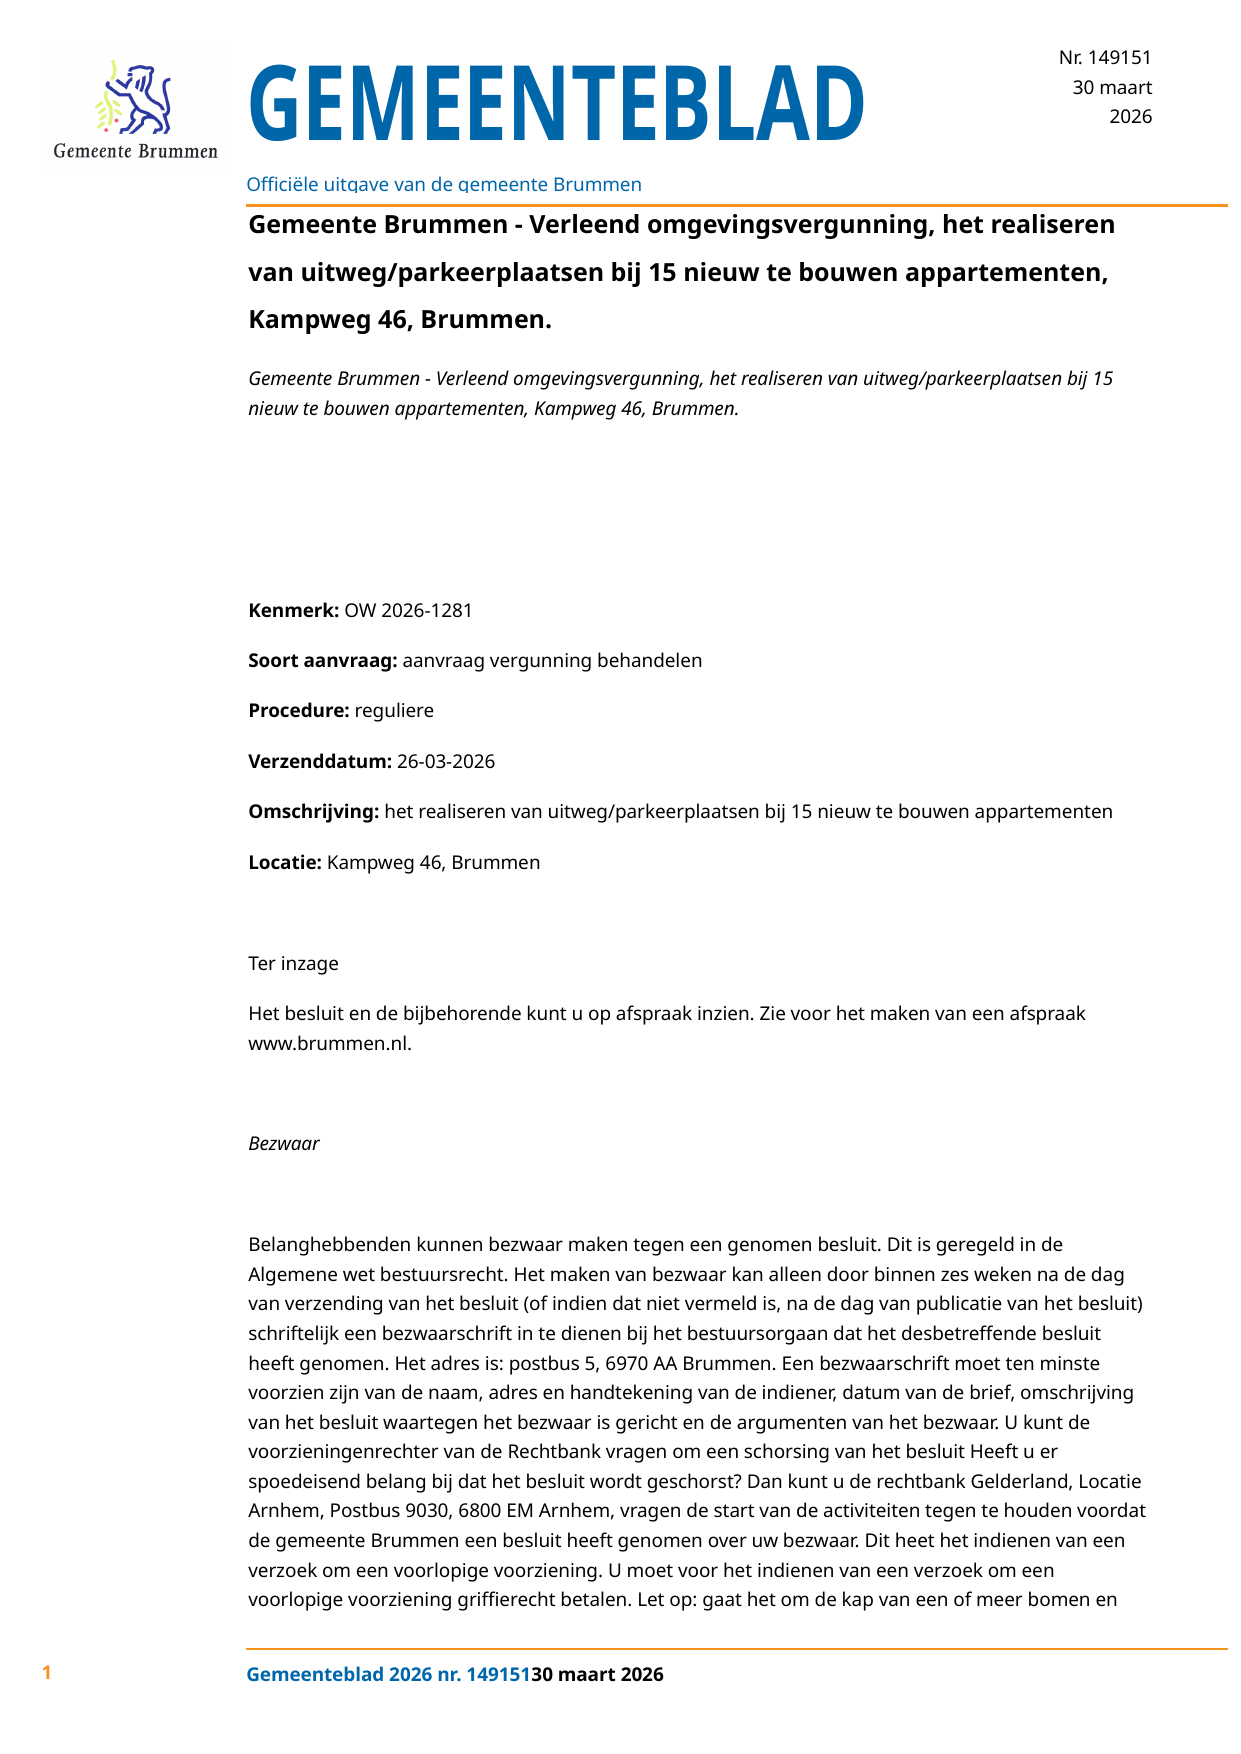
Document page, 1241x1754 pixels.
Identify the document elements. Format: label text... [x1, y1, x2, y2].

text Het besluit en de bijbehorende kunt u op afspraak inzien. Zie voor het maken van een afspraak www.brummen.nl. [248, 1000, 1152, 1055]
text Gemeente Brummen - Verleend omgevingsvergunning, het realiseren van uitweg/parkeerplaatsen bij 15 nieuw te bouwen appartementen, Kampweg 46, Brummen. [248, 207, 1152, 336]
text Bezwaar [248, 1131, 1152, 1156]
text Locatie: Kampweg 46, Brummen [248, 849, 1152, 874]
picture [41, 47, 231, 172]
text Belanghebbenden kunnen bezwaar maken tegen een genomen besluit. Dit is geregeld in de Algemene wet bestuursrecht. Het maken van bezwaar kan alleen door binnen zes weken na de dag van verzending van het besluit (of indien dat niet vermeld is, na de dag van publicatie van het besluit) schriftelijk een bezwaarschrift in te dienen bij het bestuursorgaan dat het desbetreffende besluit heeft genomen. Het adres is: postbus 5, 6970 AA Brummen. Een bezwaarschrift moet ten minste voorzien zijn van de naam, adres en handtekening van de indiener, datum van de brief, omschrijving van het besluit waartegen het bezwaar is gericht en de argumenten van het bezwaar. U kunt de voorzieningenrechter van de Rechtbank vragen om een schorsing van het besluit Heeft u er spoedeisend belang bij dat het besluit wordt geschorst? Dan kunt u de rechtbank Gelderland, Locatie Arnhem, Postbus 9030, 6800 EM Arnhem, vragen de start van de activiteiten tegen te houden voordat de gemeente Brummen een besluit heeft genomen over uw bezwaar. Dit heet het indienen van een verzoek om een voorlopige voorziening. U moet voor het indienen van een verzoek om een voorlopige voorziening griffierecht betalen. Let op: gaat het om de kap van een of meer bomen en [248, 1231, 1152, 1612]
text Ter inzage [248, 950, 1152, 975]
text Verzenddatum: 26-03-2026 [248, 748, 1152, 774]
text Gemeente Brummen - Verleend omgevingsvergunning, het realiseren van uitweg/parkeerplaatsen bij 15 nieuw te bouwen appartementen, Kampweg 46, Brummen. [248, 366, 1152, 421]
text Procedure: reguliere [248, 698, 1152, 723]
text Soort aanvraag: aanvraag vergunning behandelen [248, 647, 1152, 673]
text Omschrijving: het realiseren van uitweg/parkeerplaatsen bij 15 nieuw te bouwen appartementen [248, 798, 1152, 824]
text Kenmerk: OW 2026-1281 [248, 597, 1152, 622]
